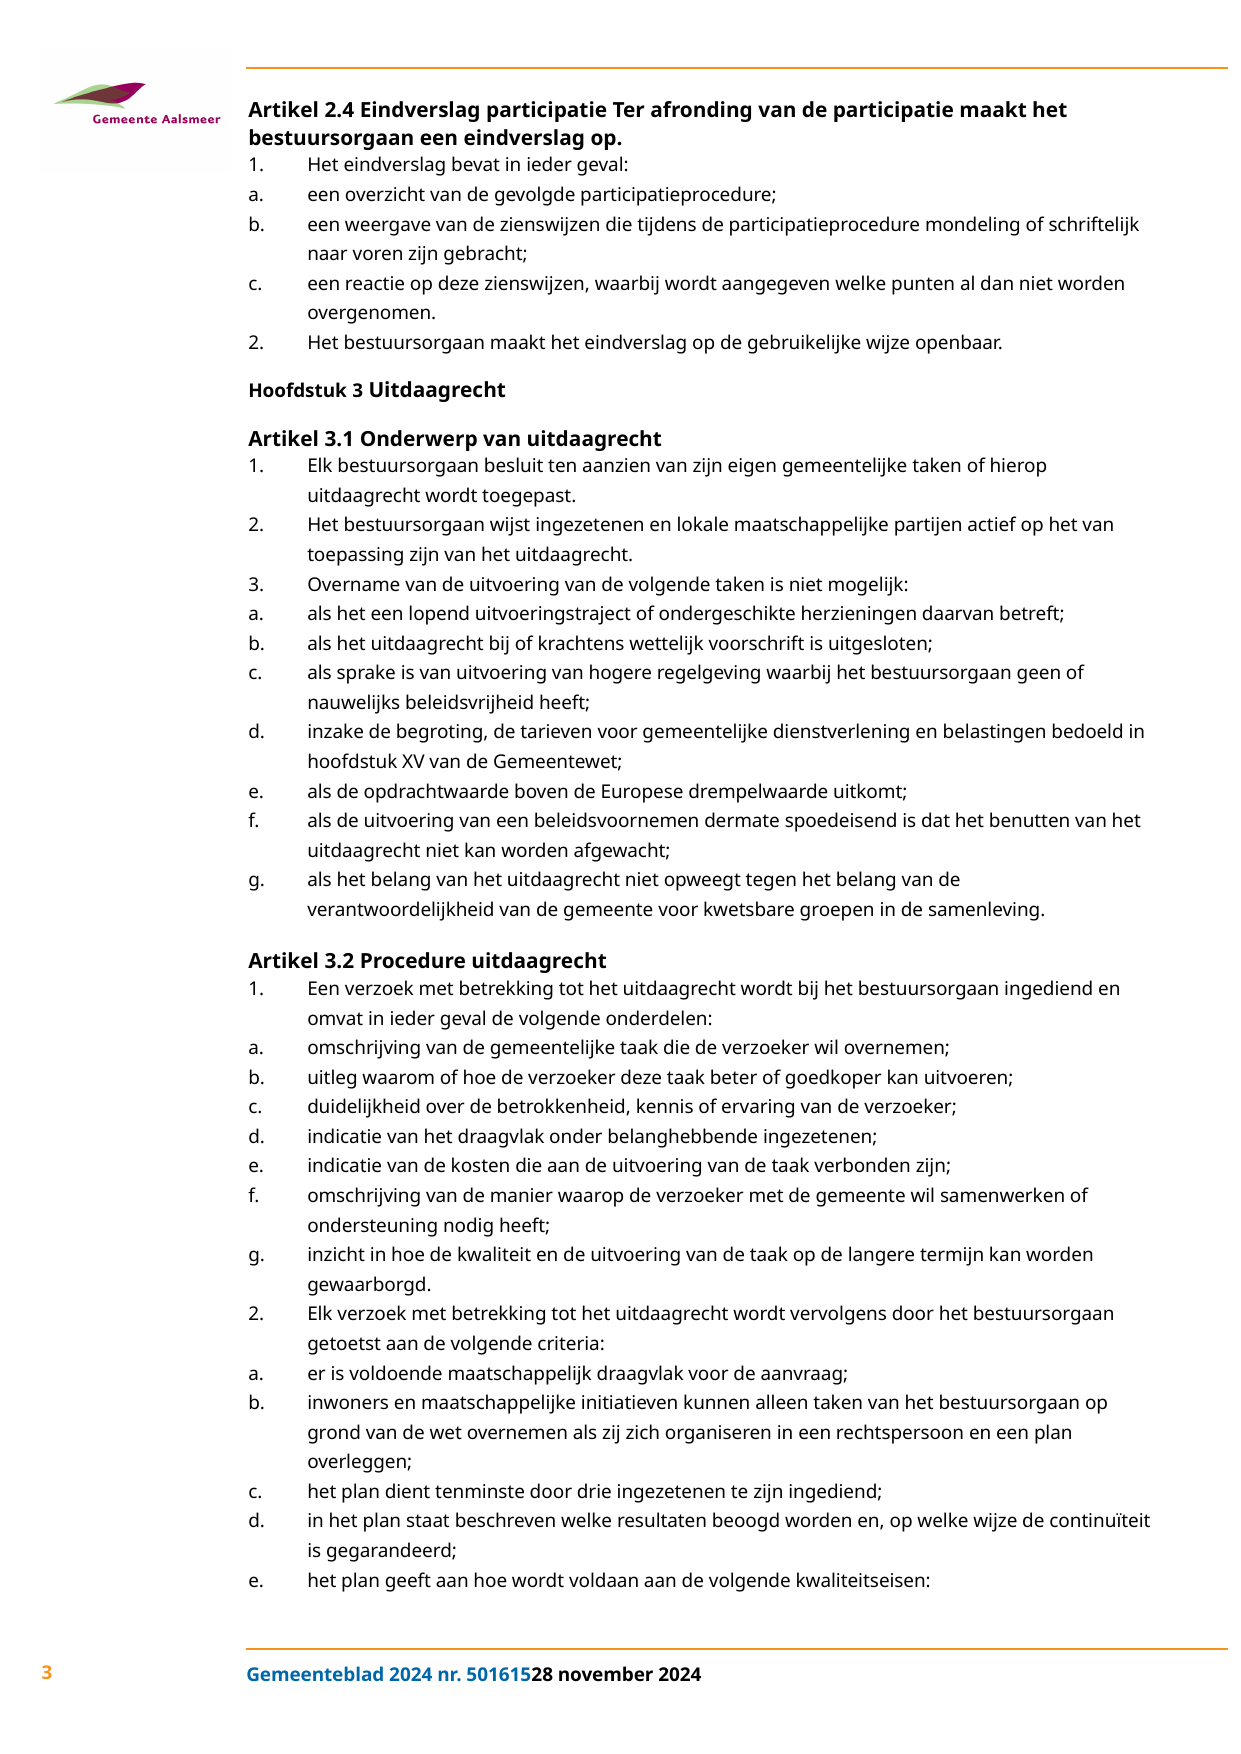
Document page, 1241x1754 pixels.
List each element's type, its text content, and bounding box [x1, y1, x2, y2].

list omschrijving van de gemeentelijke taak die de verzoeker wil overnemen; [248, 1034, 1152, 1060]
list indicatie van de kosten die aan de uitvoering van de taak verbonden zijn; [248, 1153, 1152, 1178]
list Het eindverslag bevat in ieder geval: [248, 152, 1152, 177]
list Overname van de uitvoering van de volgende taken is niet mogelijk: [248, 571, 1152, 597]
list als de uitvoering van een beleidsvoornemen dermate spoedeisend is dat het benutten van het uitdaagrecht niet kan worden afgewacht; [248, 807, 1152, 863]
list Elk bestuursorgaan besluit ten aanzien van zijn eigen gemeentelijke taken of hierop uitdaagrecht wordt toegepast. [248, 452, 1152, 508]
list omschrijving van de manier waarop de verzoeker met de gemeente wil samenwerken of ondersteuning nodig heeft; [248, 1182, 1152, 1237]
list het plan dient tenminste door drie ingezetenen te zijn ingediend; [248, 1478, 1152, 1504]
list een overzicht van de gevolgde participatieprocedure; [248, 181, 1152, 207]
list inzicht in hoe de kwaliteit en de uitvoering van de taak op de langere termijn kan worden gewaarborgd. [248, 1241, 1152, 1297]
list inzake de begroting, de tarieven voor gemeentelijke dienstverlening en belastingen bedoeld in hoofdstuk XV van de Gemeentewet; [248, 719, 1152, 774]
list er is voldoende maatschappelijk draagvlak voor de aanvraag; [248, 1360, 1152, 1385]
list in het plan staat beschreven welke resultaten beoogd worden en, op welke wijze de continuïteit is gegarandeerd; [248, 1508, 1152, 1563]
list Elk verzoek met betrekking tot het uitdaagrecht wordt vervolgens door het bestuursorgaan getoetst aan de volgende criteria: [248, 1301, 1152, 1356]
list Het bestuursorgaan maakt het eindverslag op de gebruikelijke wijze openbaar. [248, 329, 1152, 355]
list als de opdrachtwaarde boven de Europese drempelwaarde uitkomt; [248, 778, 1152, 804]
list Een verzoek met betrekking tot het uitdaagrecht wordt bij het bestuursorgaan ingediend en omvat in ieder geval de volgende onderdelen: [248, 975, 1152, 1030]
list als het belang van het uitdaagrecht niet opweegt tegen het belang van de verantwoordelijkheid van de gemeente voor kwetsbare groepen in de samenleving. [248, 867, 1152, 922]
text Hoofdstuk 3 Uitdaagrecht [248, 375, 1152, 403]
list als sprake is van uitvoering van hogere regelgeving waarbij het bestuursorgaan geen of nauwelijks beleidsvrijheid heeft; [248, 659, 1152, 715]
list als het een lopend uitvoeringstraject of ondergeschikte herzieningen daarvan betreft; [248, 600, 1152, 626]
list duidelijkheid over de betrokkenheid, kennis of ervaring van de verzoeker; [248, 1093, 1152, 1119]
list als het uitdaagrecht bij of krachtens wettelijk voorschrift is uitgesloten; [248, 630, 1152, 656]
list uitleg waarom of hoe de verzoeker deze taak beter of goedkoper kan uitvoeren; [248, 1064, 1152, 1089]
text Artikel 2.4 Eindverslag participatie Ter afronding van de participatie maakt het bestuursorgaan een eindverslag op. [248, 95, 1152, 152]
list een weergave van de zienswijzen die tijdens de participatieprocedure mondeling of schriftelijk naar voren zijn gebracht; [248, 211, 1152, 266]
list Het bestuursorgaan wijst ingezetenen en lokale maatschappelijke partijen actief op het van toepassing zijn van het uitdaagrecht. [248, 512, 1152, 567]
list het plan geeft aan hoe wordt voldaan aan de volgende kwaliteitseisen: [248, 1567, 1152, 1592]
list indicatie van het draagvlak onder belanghebbende ingezetenen; [248, 1123, 1152, 1149]
text Artikel 3.1 Onderwerp van uitdaagrecht [248, 424, 1152, 452]
list inwoners en maatschappelijke initiatieven kunnen alleen taken van het bestuursorgaan op grond van de wet overnemen als zij zich organiseren in een rechtspersoon en een plan overleggen; [248, 1389, 1152, 1474]
text Artikel 3.2 Procedure uitdaagrecht [248, 947, 1152, 975]
list een reactie op deze zienswijzen, waarbij wordt aangegeven welke punten al dan niet worden overgenomen. [248, 270, 1152, 325]
picture [41, 47, 231, 172]
